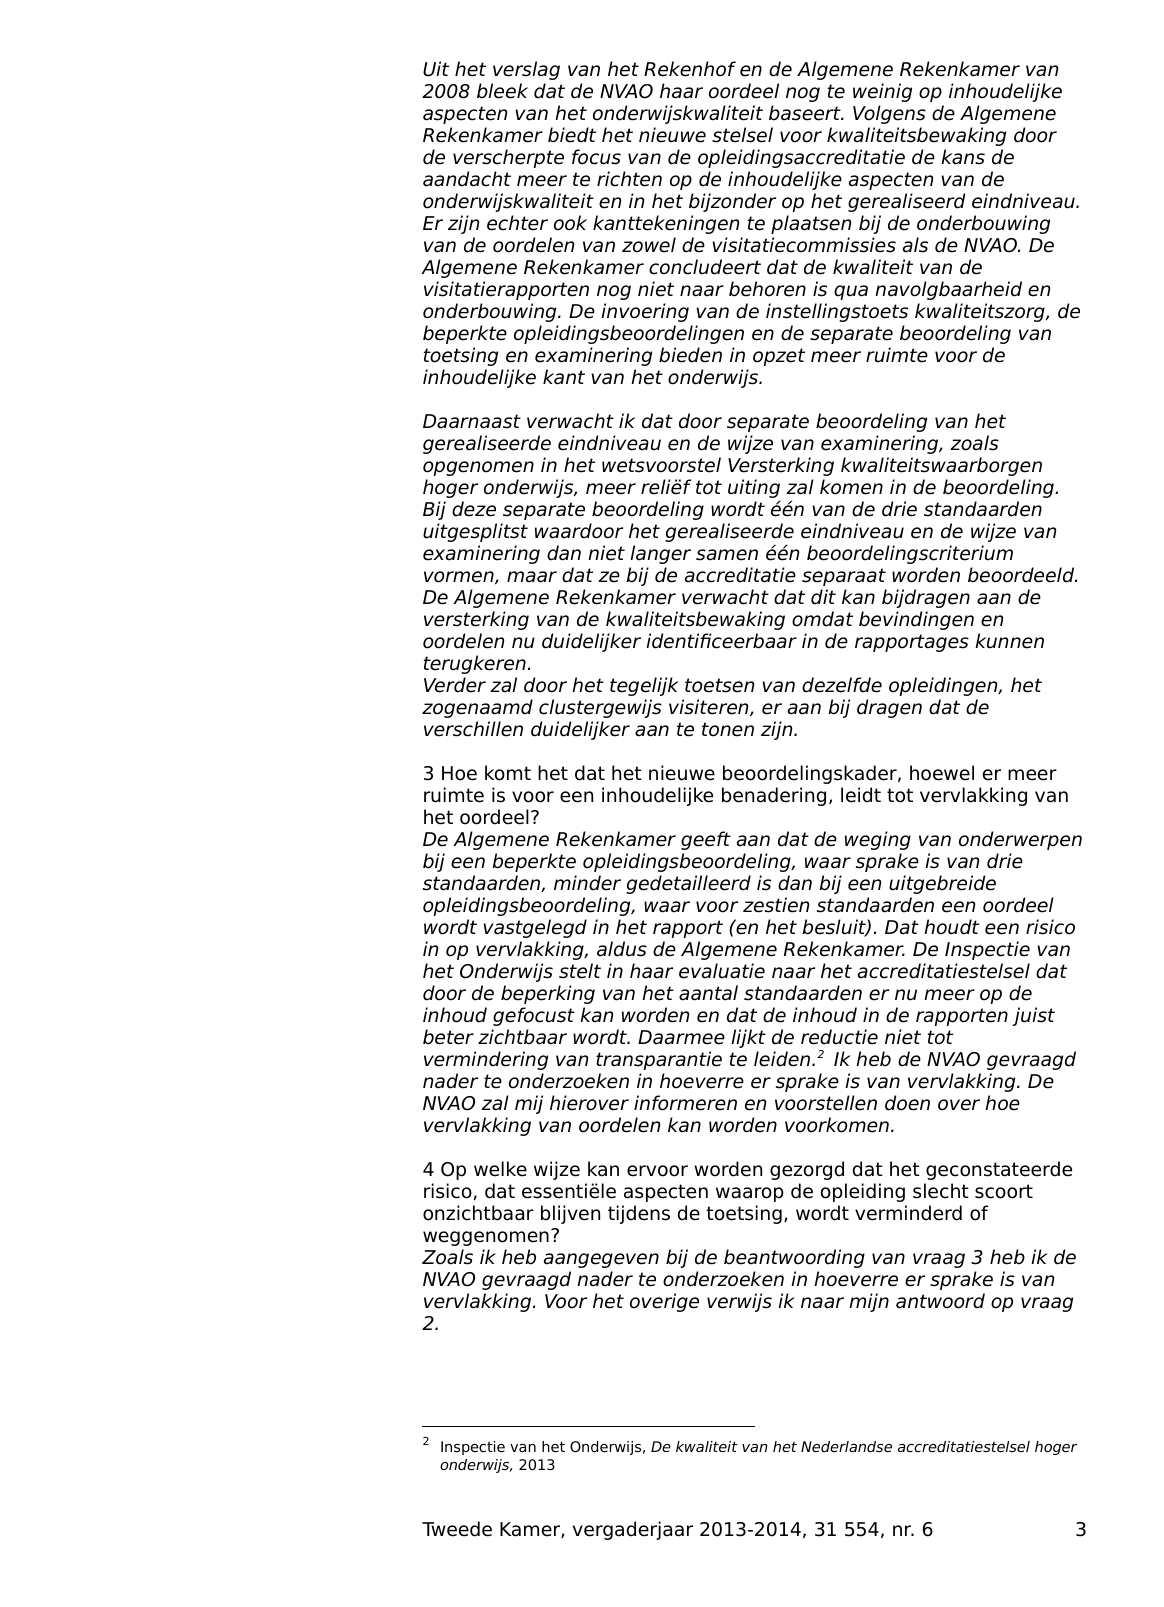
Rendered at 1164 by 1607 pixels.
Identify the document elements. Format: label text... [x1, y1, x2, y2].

text De Algemene Rekenkamer geeft aan dat de weging van onderwerpen bij een beperkte opleidingsbeoordeling, waar sprake is van drie standaarden, minder gedetailleerd is dan bij een uitgebreide opleidingsbeoordeling, waar voor zestien standaarden een oordeel wordt vastgelegd in het rapport (en het besluit). Dat houdt een risico in op vervlakking, aldus de Algemene Rekenkamer. De Inspectie van het Onderwijs stelt in haar evaluatie naar het accreditatiestelsel dat door de beperking van het aantal standaarden er nu meer op de inhoud gefocust kan worden en dat de inhoud in de rapporten juist beter zichtbaar wordt. Daarmee lijkt de reductie niet tot vermindering van transparantie te leiden. Ik heb de NVAO gevraagd nader te onderzoeken in hoeverre er sprake is van vervlakking. De NVAO zal mij hierover informeren en voorstellen doen over hoe vervlakking van oordelen kan worden voorkomen. [422, 829, 1087, 1136]
text 3 Hoe komt het dat het nieuwe beoordelingskader, hoewel er meer ruimte is voor een inhoudelijke benadering, leidt tot vervlakking van het oordeel? [422, 763, 1087, 829]
text Zoals ik heb aangegeven bij de beantwoording van vraag 3 heb ik de NVAO gevraagd nader te onderzoeken in hoeverre er sprake is van vervlakking. Voor het overige verwijs ik naar mijn antwoord op vraag 2. [422, 1247, 1087, 1334]
text Inspectie van het Onderwijs, De kwaliteit van het Nederlandse accreditatiestelsel hoger onderwijs, 2013 [422, 1435, 1087, 1474]
text Daarnaast verwacht ik dat door separate beoordeling van het gerealiseerde eindniveau en de wijze van examinering, zoals opgenomen in het wetsvoorstel Versterking kwaliteitswaarborgen hoger onderwijs, meer reliëf tot uiting zal komen in de beoordeling. Bij deze separate beoordeling wordt één van de drie standaarden uitgesplitst waardoor het gerealiseerde eindniveau en de wijze van examinering dan niet langer samen één beoordelingscriterium vormen, maar dat ze bij de accreditatie separaat worden beoordeeld. De Algemene Rekenkamer verwacht dat dit kan bijdragen aan de versterking van de kwaliteitsbewaking omdat bevindingen en oordelen nu duidelijker identificeerbaar in de rapportages kunnen terugkeren. [422, 411, 1087, 675]
text 4 Op welke wijze kan ervoor worden gezorgd dat het geconstateerde risico, dat essentiële aspecten waarop de opleiding slecht scoort onzichtbaar blijven tijdens de toetsing, wordt verminderd of weggenomen? [422, 1159, 1087, 1247]
text Verder zal door het tegelijk toetsen van dezelfde opleidingen, het zogenaamd clustergewijs visiteren, er aan bij dragen dat de verschillen duidelijker aan te tonen zijn. [422, 675, 1087, 741]
text Uit het verslag van het Rekenhof en de Algemene Rekenkamer van 2008 bleek dat de NVAO haar oordeel nog te weinig op inhoudelijke aspecten van het onderwijskwaliteit baseert. Volgens de Algemene Rekenkamer biedt het nieuwe stelsel voor kwaliteitsbewaking door de verscherpte focus van de opleidingsaccreditatie de kans de aandacht meer te richten op de inhoudelijke aspecten van de onderwijskwaliteit en in het bijzonder op het gerealiseerd eindniveau. Er zijn echter ook kanttekeningen te plaatsen bij de onderbouwing van de oordelen van zowel de visitatiecommissies als de NVAO. De Algemene Rekenkamer concludeert dat de kwaliteit van de visitatierapporten nog niet naar behoren is qua navolgbaarheid en onderbouwing. De invoering van de instellingstoets kwaliteitszorg, de beperkte opleidingsbeoordelingen en de separate beoordeling van toetsing en examinering bieden in opzet meer ruimte voor de inhoudelijke kant van het onderwijs. [422, 59, 1087, 389]
